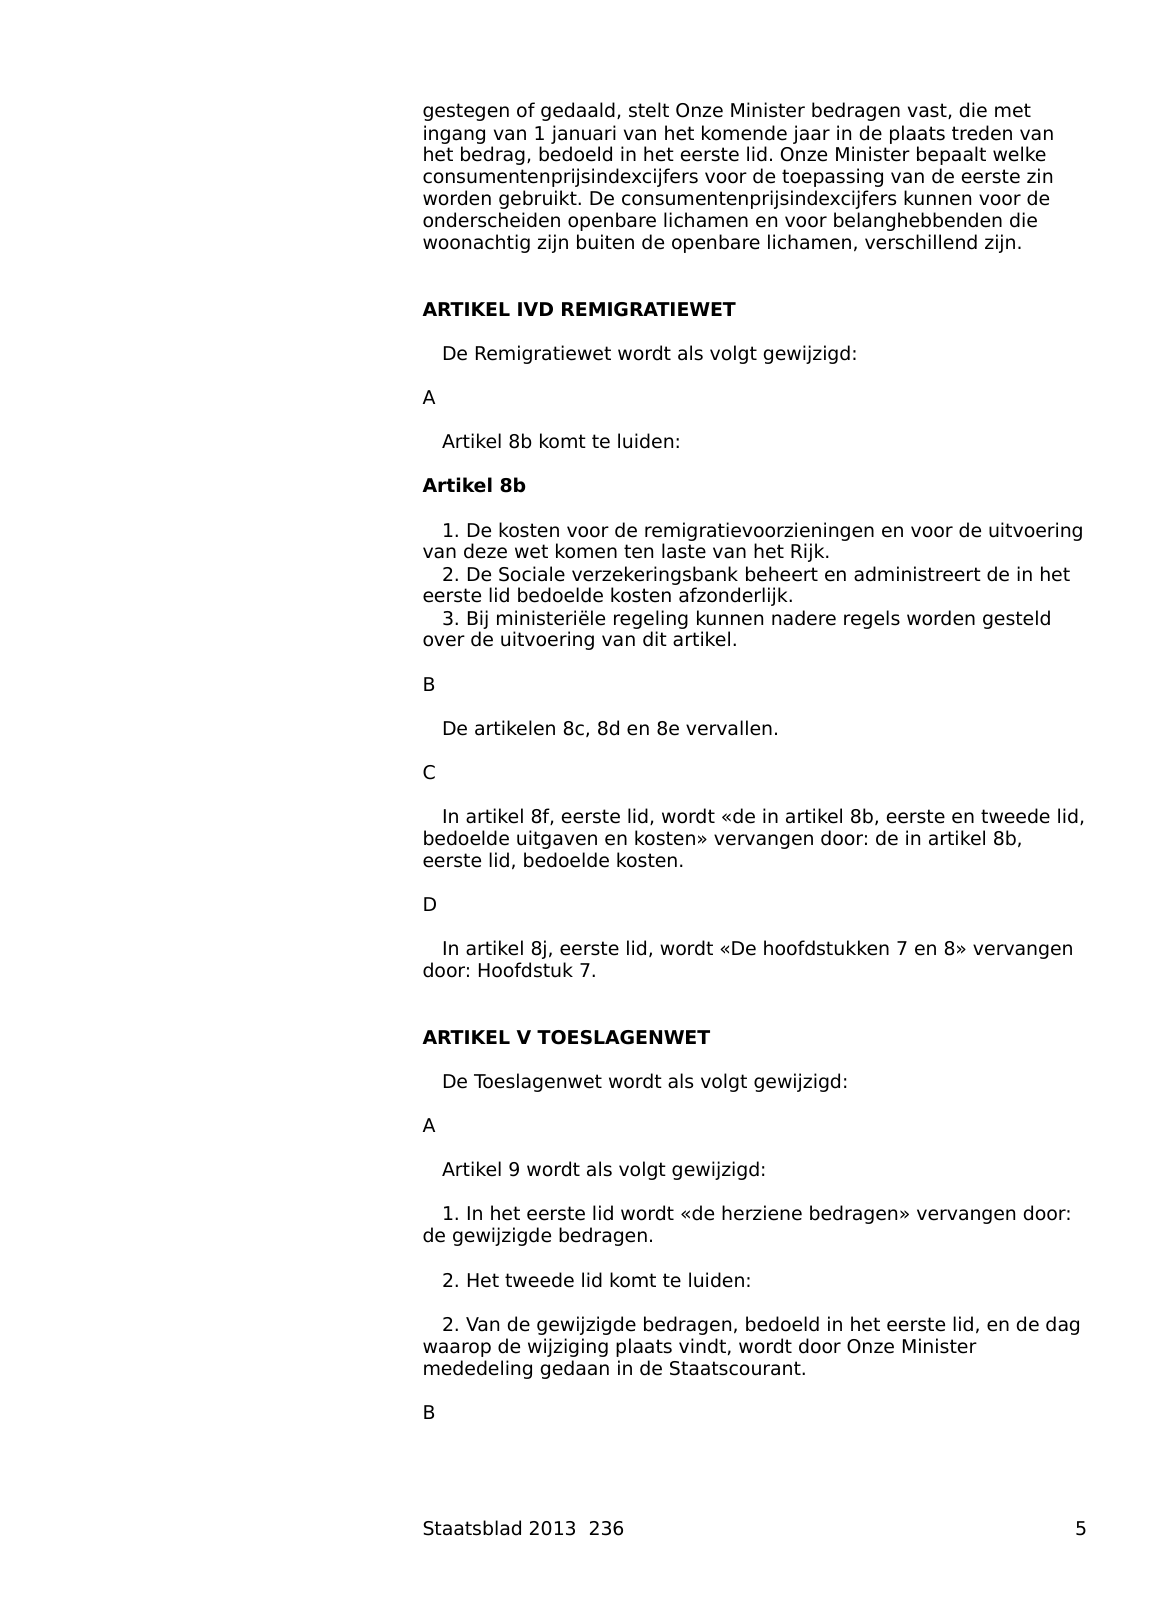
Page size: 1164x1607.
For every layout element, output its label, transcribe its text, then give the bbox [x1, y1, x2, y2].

text 1. In het eerste lid wordt «de herziene bedragen» vervangen door: de gewijzigde bedragen. [422, 1203, 1087, 1247]
text Artikel 8b komt te luiden: [422, 431, 1087, 453]
text 3. Bij ministeriële regeling kunnen nadere regels worden gesteld over de uitvoering van dit artikel. [422, 607, 1087, 651]
subtitle ARTIKEL V TOESLAGENWET [422, 1027, 1087, 1049]
text B [422, 673, 1087, 696]
text De Toeslagenwet wordt als volgt gewijzigd: [422, 1071, 1087, 1093]
text A [422, 387, 1087, 409]
text In artikel 8j, eerste lid, wordt «De hoofdstukken 7 en 8» vervangen door: Hoofdstuk 7. [422, 938, 1087, 982]
subtitle ARTIKEL IVD REMIGRATIEWET [422, 299, 1087, 321]
text De artikelen 8c, 8d en 8e vervallen. [422, 718, 1087, 740]
text In artikel 8f, eerste lid, wordt «de in artikel 8b, eerste en tweede lid, bedoelde uitgaven en kosten» vervangen door: de in artikel 8b, eerste lid, bedoelde kosten. [422, 806, 1087, 872]
text De Remigratiewet wordt als volgt gewijzigd: [422, 343, 1087, 365]
text gestegen of gedaald, stelt Onze Minister bedragen vast, die met ingang van 1 januari van het komende jaar in de plaats treden van het bedrag, bedoeld in het eerste lid. Onze Minister bepaalt welke consumentenprijsindexcijfers voor de toepassing van de eerste zin worden gebruikt. De consumentenprijsindexcijfers kunnen voor de onderscheiden openbare lichamen en voor belanghebbenden die woonachtig zijn buiten de openbare lichamen, verschillend zijn. [422, 100, 1087, 254]
text B [422, 1402, 1087, 1424]
text 2. De Sociale verzekeringsbank beheert en administreert de in het eerste lid bedoelde kosten afzonderlijk. [422, 563, 1087, 607]
text Artikel 9 wordt als volgt gewijzigd: [422, 1159, 1087, 1181]
text D [422, 894, 1087, 916]
text C [422, 762, 1087, 784]
text 2. Het tweede lid komt te luiden: [422, 1269, 1087, 1291]
text 1. De kosten voor de remigratievoorzieningen en voor de uitvoering van deze wet komen ten laste van het Rijk. [422, 519, 1087, 563]
text 2. Van de gewijzigde bedragen, bedoeld in het eerste lid, en de dag waarop de wijziging plaats vindt, wordt door Onze Minister mededeling gedaan in de Staatscourant. [422, 1314, 1087, 1379]
text A [422, 1115, 1087, 1137]
subtitle Artikel 8b [422, 475, 1087, 497]
